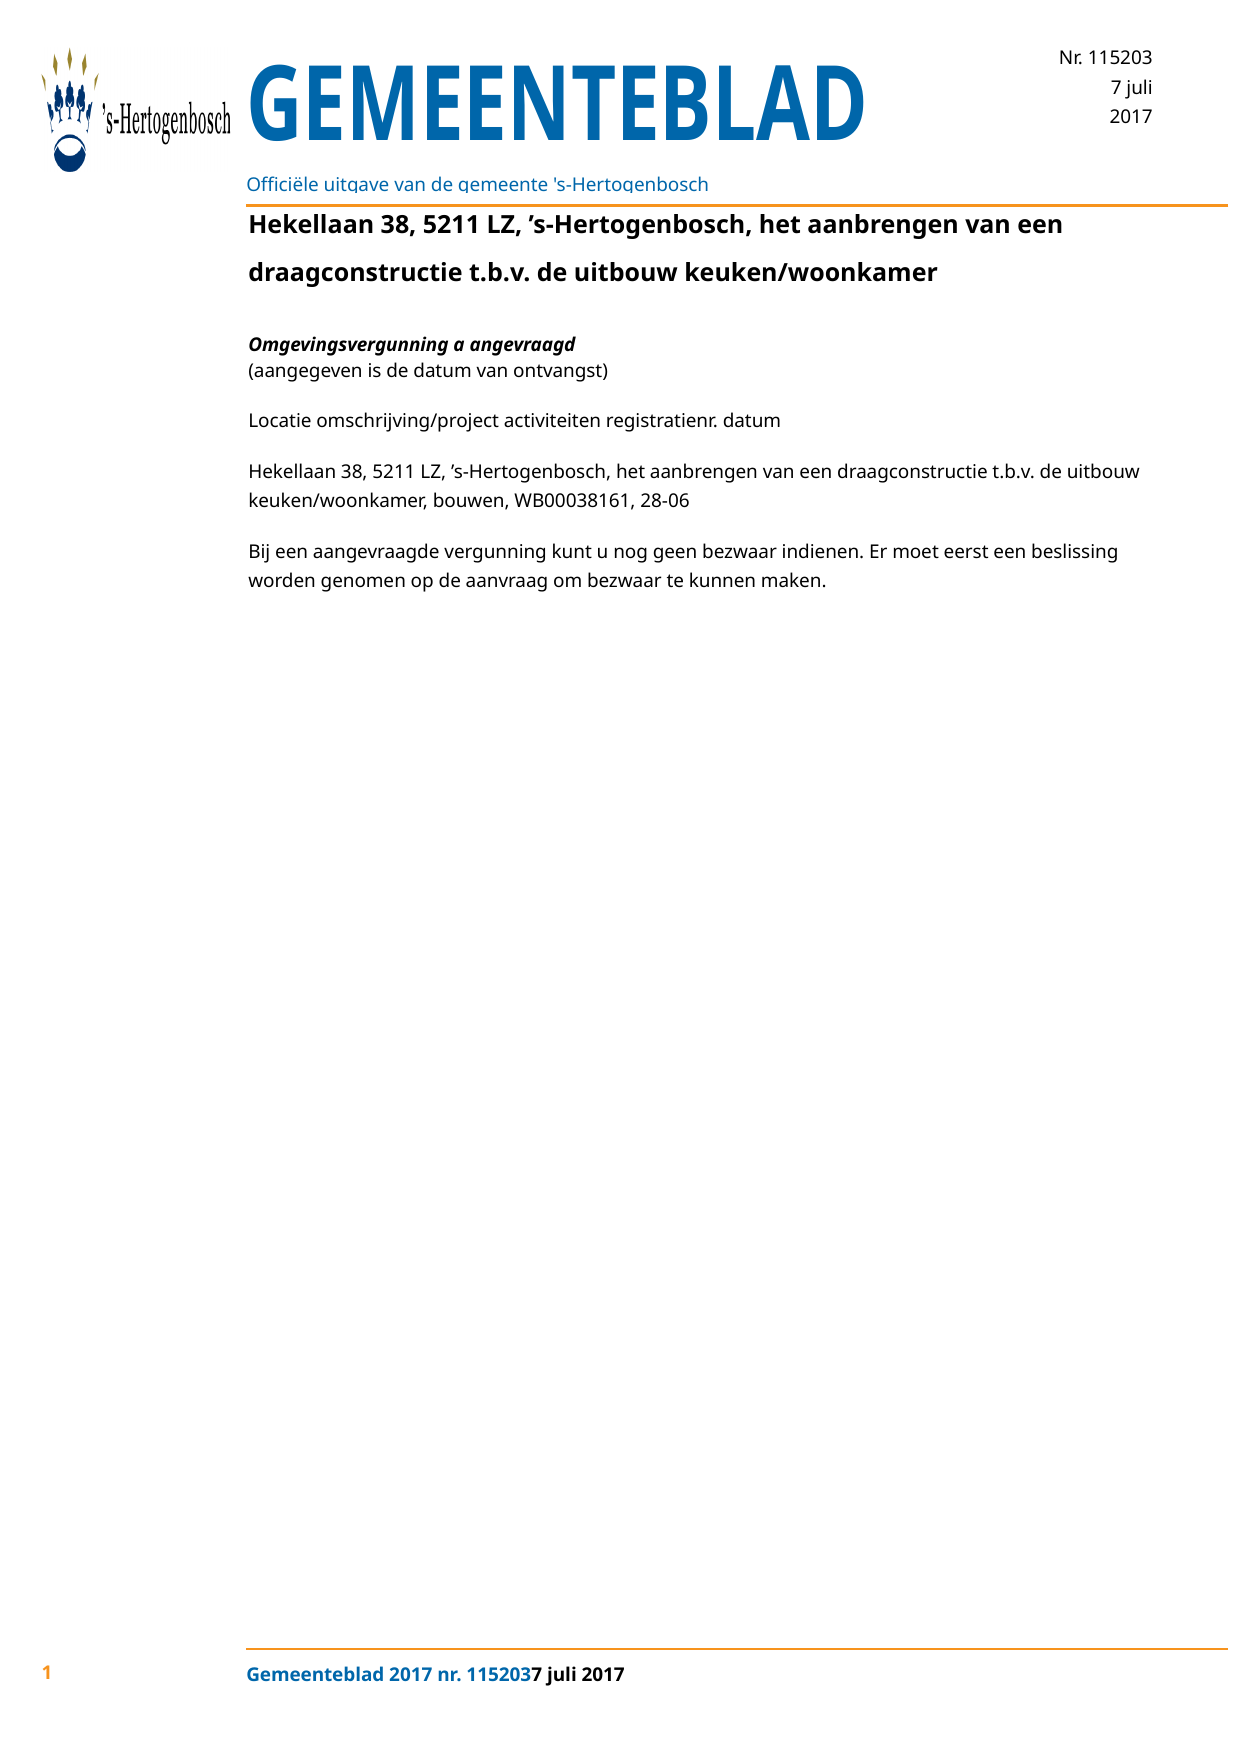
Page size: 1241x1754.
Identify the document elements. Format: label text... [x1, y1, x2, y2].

text Locatie omschrijving/project activiteiten registratienr. datum [248, 408, 1152, 433]
text Bij een aangevraagde vergunning kunt u nog geen bezwaar indienen. Er moet eerst een beslissing worden genomen op de aanvraag om bezwaar te kunnen maken. [248, 538, 1152, 593]
text Hekellaan 38, 5211 LZ, ’s-Hertogenbosch, het aanbrengen van een draagconstructie t.b.v. de uitbouw keuken/woonkamer [248, 207, 1152, 288]
picture [41, 47, 231, 172]
text (aangegeven is de datum van ontvangst) [248, 357, 1152, 383]
text Hekellaan 38, 5211 LZ, ’s-Hertogenbosch, het aanbrengen van een draagconstructie t.b.v. de uitbouw keuken/woonkamer, bouwen, WB00038161, 28-06 [248, 458, 1152, 513]
text Omgevingsvergunning a angevraagd [248, 331, 1152, 357]
